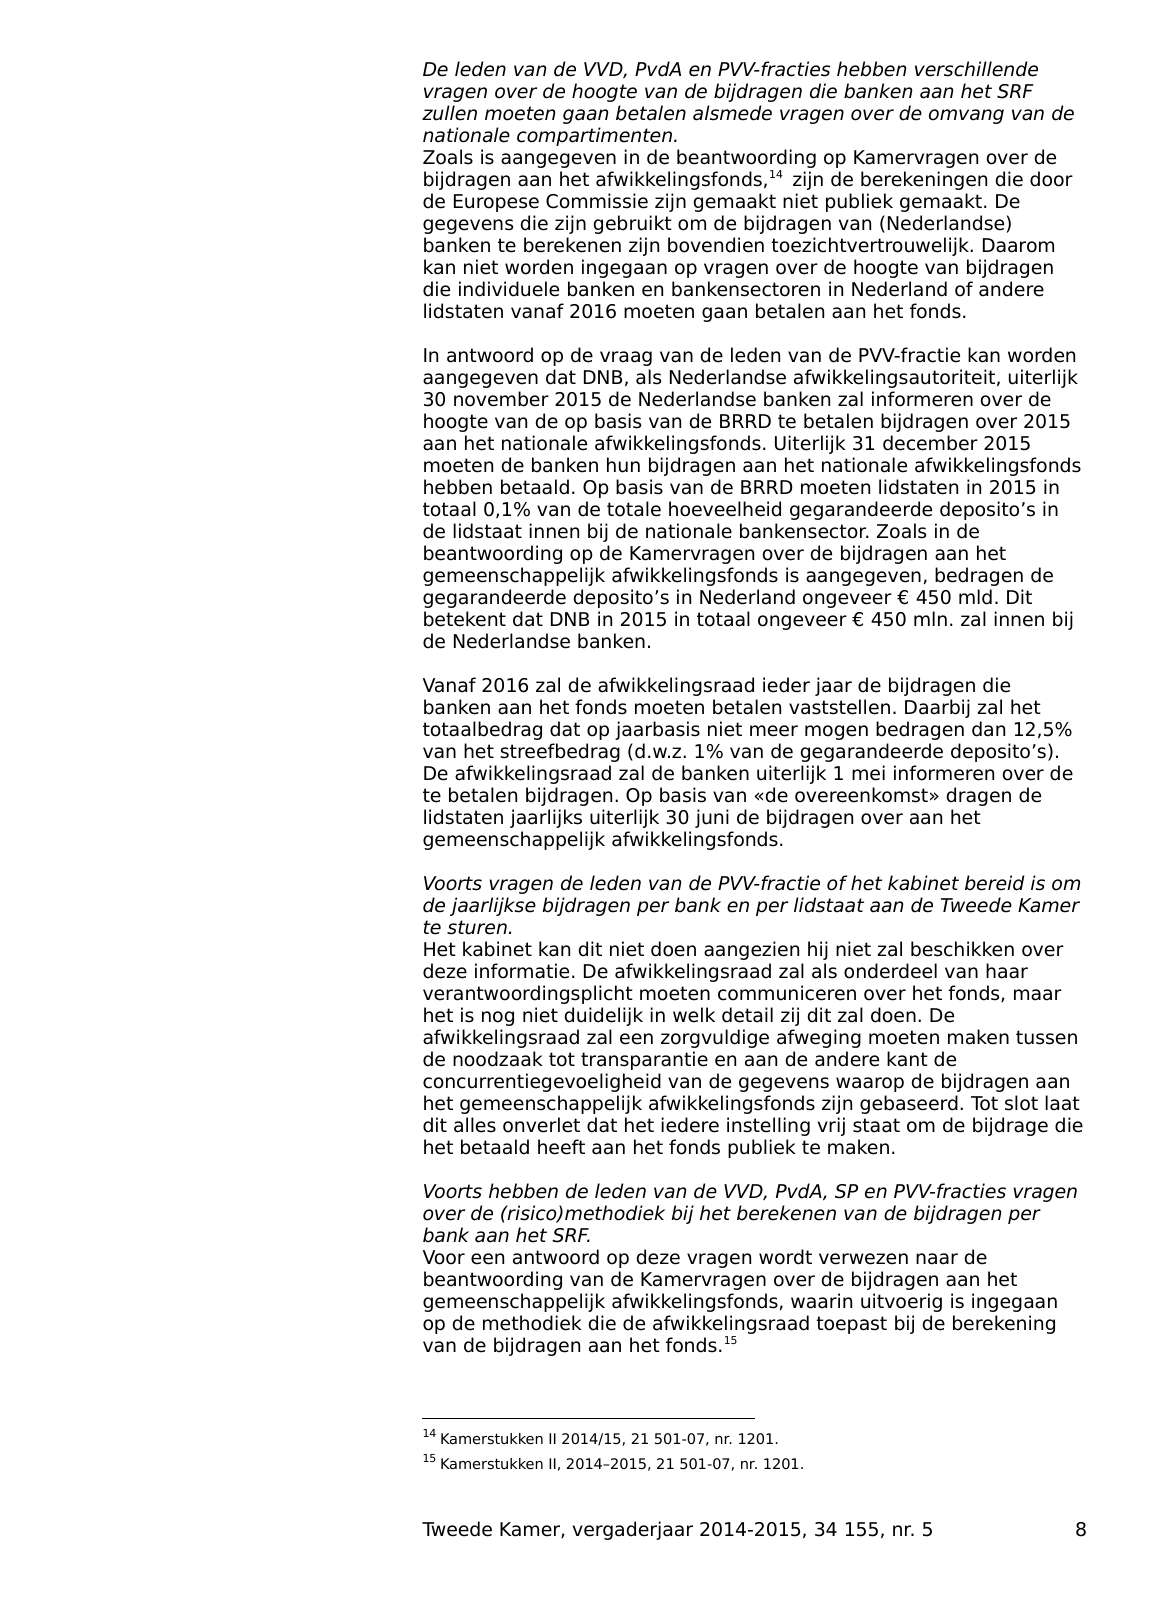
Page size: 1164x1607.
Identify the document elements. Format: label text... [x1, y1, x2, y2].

text Vanaf 2016 zal de afwikkelingsraad ieder jaar de bijdragen die banken aan het fonds moeten betalen vaststellen. Daarbij zal het totaalbedrag dat op jaarbasis niet meer mogen bedragen dan 12,5% van het streefbedrag (d.w.z. 1% van de gegarandeerde deposito’s). De afwikkelingsraad zal de banken uiterlijk 1 mei informeren over de te betalen bijdragen. Op basis van «de overeenkomst» dragen de lidstaten jaarlijks uiterlijk 30 juni de bijdragen over aan het gemeenschappelijk afwikkelingsfonds. [422, 675, 1087, 851]
text Voor een antwoord op deze vragen wordt verwezen naar de beantwoording van de Kamervragen over de bijdragen aan het gemeenschappelijk afwikkelingsfonds, waarin uitvoerig is ingegaan op de methodiek die de afwikkelingsraad toepast bij de berekening van de bijdragen aan het fonds. [422, 1247, 1087, 1357]
text Zoals is aangegeven in de beantwoording op Kamervragen over de bijdragen aan het afwikkelingsfonds, zijn de berekeningen die door de Europese Commissie zijn gemaakt niet publiek gemaakt. De gegevens die zijn gebruikt om de bijdragen van (Nederlandse) banken te berekenen zijn bovendien toezichtvertrouwelijk. Daarom kan niet worden ingegaan op vragen over de hoogte van bijdragen die individuele banken en bankensectoren in Nederland of andere lidstaten vanaf 2016 moeten gaan betalen aan het fonds. [422, 147, 1087, 323]
text Het kabinet kan dit niet doen aangezien hij niet zal beschikken over deze informatie. De afwikkelingsraad zal als onderdeel van haar verantwoordingsplicht moeten communiceren over het fonds, maar het is nog niet duidelijk in welk detail zij dit zal doen. De afwikkelingsraad zal een zorgvuldige afweging moeten maken tussen de noodzaak tot transparantie en aan de andere kant de concurrentiegevoeligheid van de gegevens waarop de bijdragen aan het gemeenschappelijk afwikkelingsfonds zijn gebaseerd. Tot slot laat dit alles onverlet dat het iedere instelling vrij staat om de bijdrage die het betaald heeft aan het fonds publiek te maken. [422, 939, 1087, 1159]
text Kamerstukken II, 2014–2015, 21 501-07, nr. 1201. [422, 1452, 1087, 1474]
text Voorts vragen de leden van de PVV-fractie of het kabinet bereid is om de jaarlijkse bijdragen per bank en per lidstaat aan de Tweede Kamer te sturen. [422, 873, 1087, 939]
text De leden van de VVD, PvdA en PVV-fracties hebben verschillende vragen over de hoogte van de bijdragen die banken aan het SRF zullen moeten gaan betalen alsmede vragen over de omvang van de nationale compartimenten. [422, 59, 1087, 147]
text In antwoord op de vraag van de leden van de PVV-fractie kan worden aangegeven dat DNB, als Nederlandse afwikkelingsautoriteit, uiterlijk 30 november 2015 de Nederlandse banken zal informeren over de hoogte van de op basis van de BRRD te betalen bijdragen over 2015 aan het nationale afwikkelingsfonds. Uiterlijk 31 december 2015 moeten de banken hun bijdragen aan het nationale afwikkelingsfonds hebben betaald. Op basis van de BRRD moeten lidstaten in 2015 in totaal 0,1% van de totale hoeveelheid gegarandeerde deposito’s in de lidstaat innen bij de nationale bankensector. Zoals in de beantwoording op de Kamervragen over de bijdragen aan het gemeenschappelijk afwikkelingsfonds is aangegeven, bedragen de gegarandeerde deposito’s in Nederland ongeveer € 450 mld. Dit betekent dat DNB in 2015 in totaal ongeveer € 450 mln. zal innen bij de Nederlandse banken. [422, 345, 1087, 653]
text Kamerstukken II 2014/15, 21 501-07, nr. 1201. [422, 1427, 1087, 1449]
text Voorts hebben de leden van de VVD, PvdA, SP en PVV-fracties vragen over de (risico)methodiek bij het berekenen van de bijdragen per bank aan het SRF. [422, 1181, 1087, 1247]
